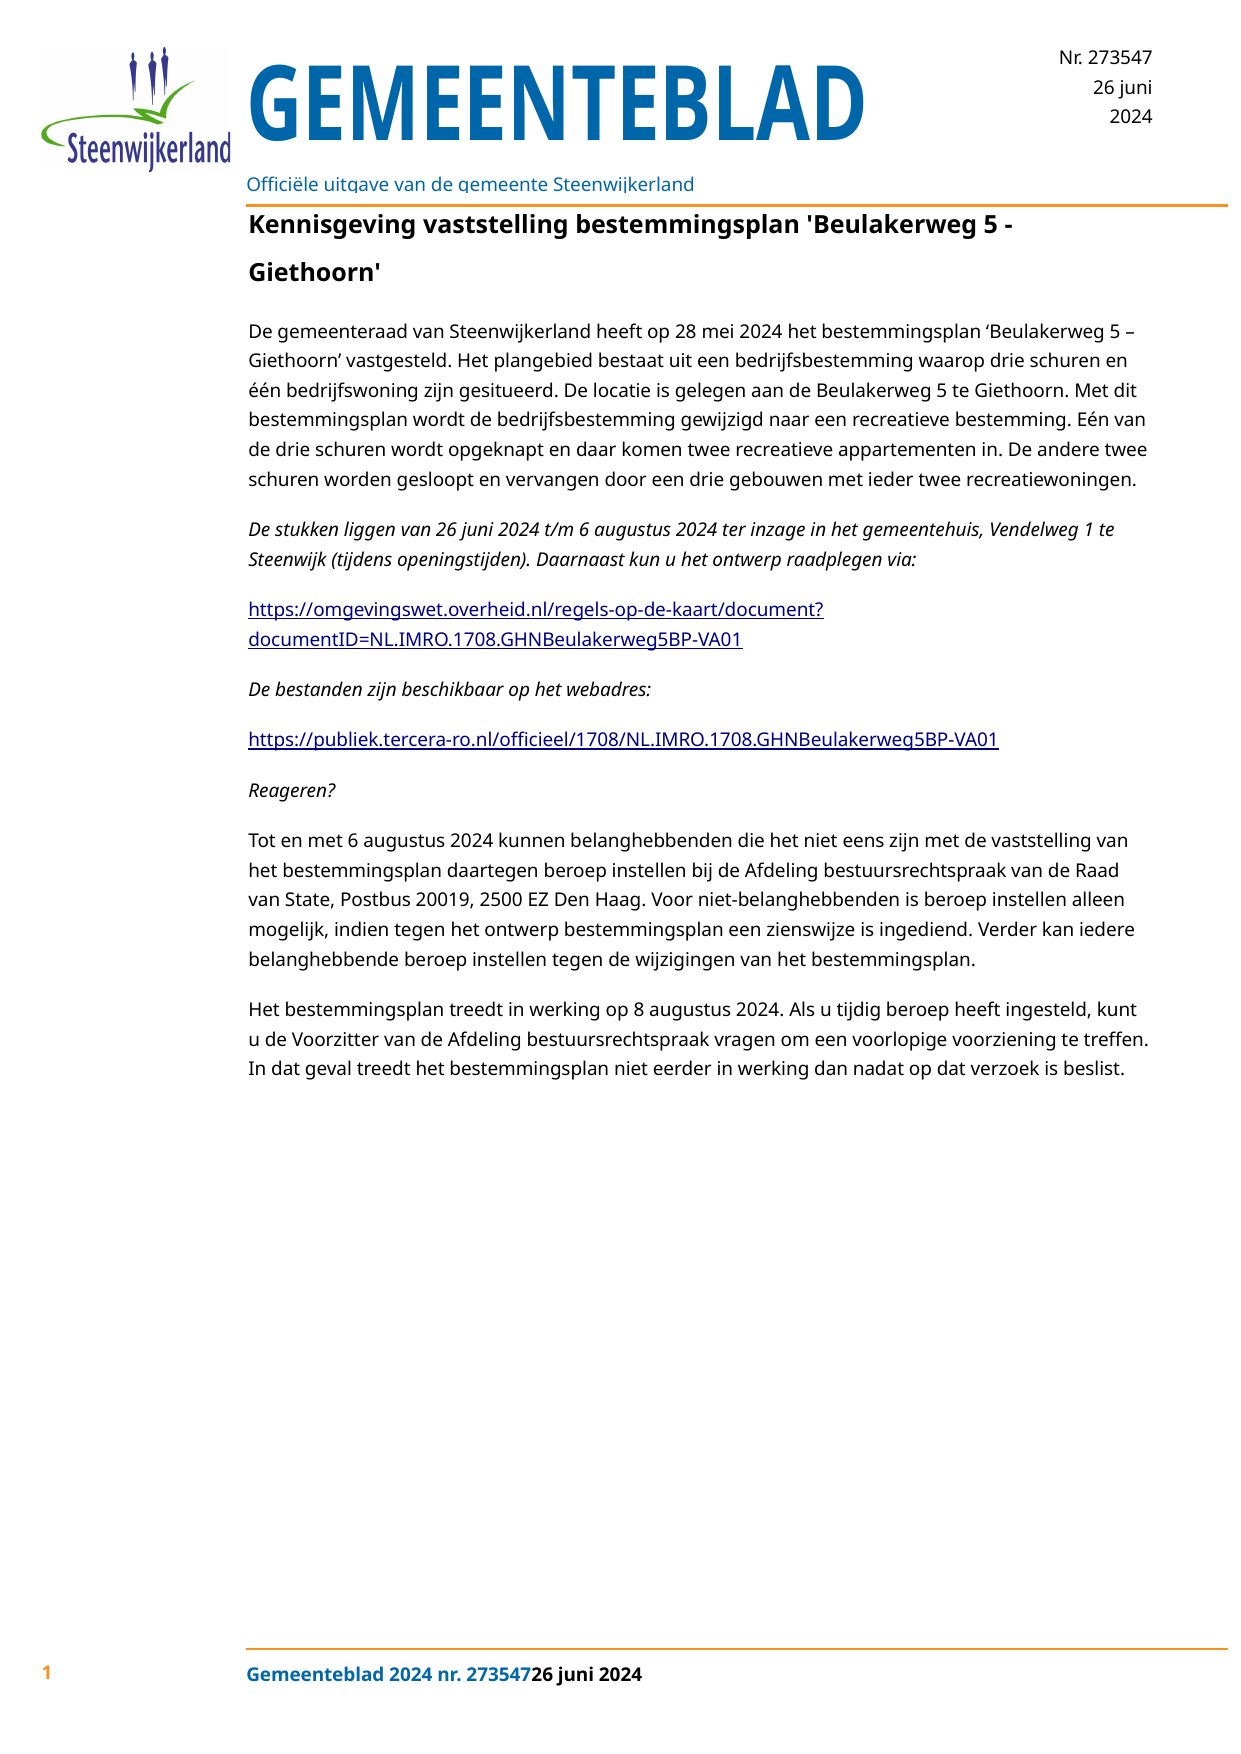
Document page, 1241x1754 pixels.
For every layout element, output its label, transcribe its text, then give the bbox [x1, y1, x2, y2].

picture [41, 47, 231, 172]
text Kennisgeving vaststelling bestemmingsplan 'Beulakerweg 5 - Giethoorn' [248, 207, 1152, 288]
text Tot en met 6 augustus 2024 kunnen belanghebbenden die het niet eens zijn met de vaststelling van het bestemmingsplan daartegen beroep instellen bij de Afdeling bestuursrechtspraak van de Raad van State, Postbus 20019, 2500 EZ Den Haag. Voor niet-belanghebbenden is beroep instellen alleen mogelijk, indien tegen het ontwerp bestemmingsplan een zienswijze is ingediend. Verder kan iedere belanghebbende beroep instellen tegen de wijzigingen van het bestemmingsplan. [248, 827, 1152, 972]
text De bestanden zijn beschikbaar op het webadres: [248, 676, 1152, 702]
text https://omgevingswet.overheid.nl/regels-op-de-kaart/document?documentID=NL.IMRO.1708.GHNBeulakerweg5BP-VA01 [248, 596, 1152, 652]
text Het bestemmingsplan treedt in werking op 8 augustus 2024​. Als u tijdig beroep heeft ingesteld, kunt u de Voorzitter van de Afdeling bestuursrechtspraak vragen om een voorlopige voorziening te treffen. In dat geval treedt het bestemmingsplan niet eerder in werking dan nadat op dat verzoek is beslist. [248, 996, 1152, 1081]
text Reageren? [248, 777, 1152, 803]
text https://publiek.tercera-ro.nl/officieel/1708/NL.IMRO.1708.GHNBeulakerweg5BP-VA01 [248, 727, 1152, 752]
text De stukken liggen van 26 juni 2024 t/m 6 augustus 2024 ter inzage in het gemeentehuis, Vendelweg 1 te Steenwijk (tijdens openingstijden). Daarnaast kun u het ontwerp raadplegen via: [248, 516, 1152, 572]
text De gemeenteraad van Steenwijkerland heeft op 28 mei 2024 het bestemmingsplan ‘Beulakerweg 5 – Giethoorn’ vastgesteld. Het plangebied bestaat uit een bedrijfsbestemming waarop drie schuren en één bedrijfswoning zijn gesitueerd. De locatie is gelegen aan de Beulakerweg 5 te Giethoorn. Met dit bestemmingsplan wordt de bedrijfsbestemming gewijzigd naar een recreatieve bestemming. Eén van de drie schuren wordt opgeknapt en daar komen twee recreatieve appartementen in. De andere twee schuren worden gesloopt en vervangen door een drie gebouwen met ieder twee recreatiewoningen. [248, 318, 1152, 492]
